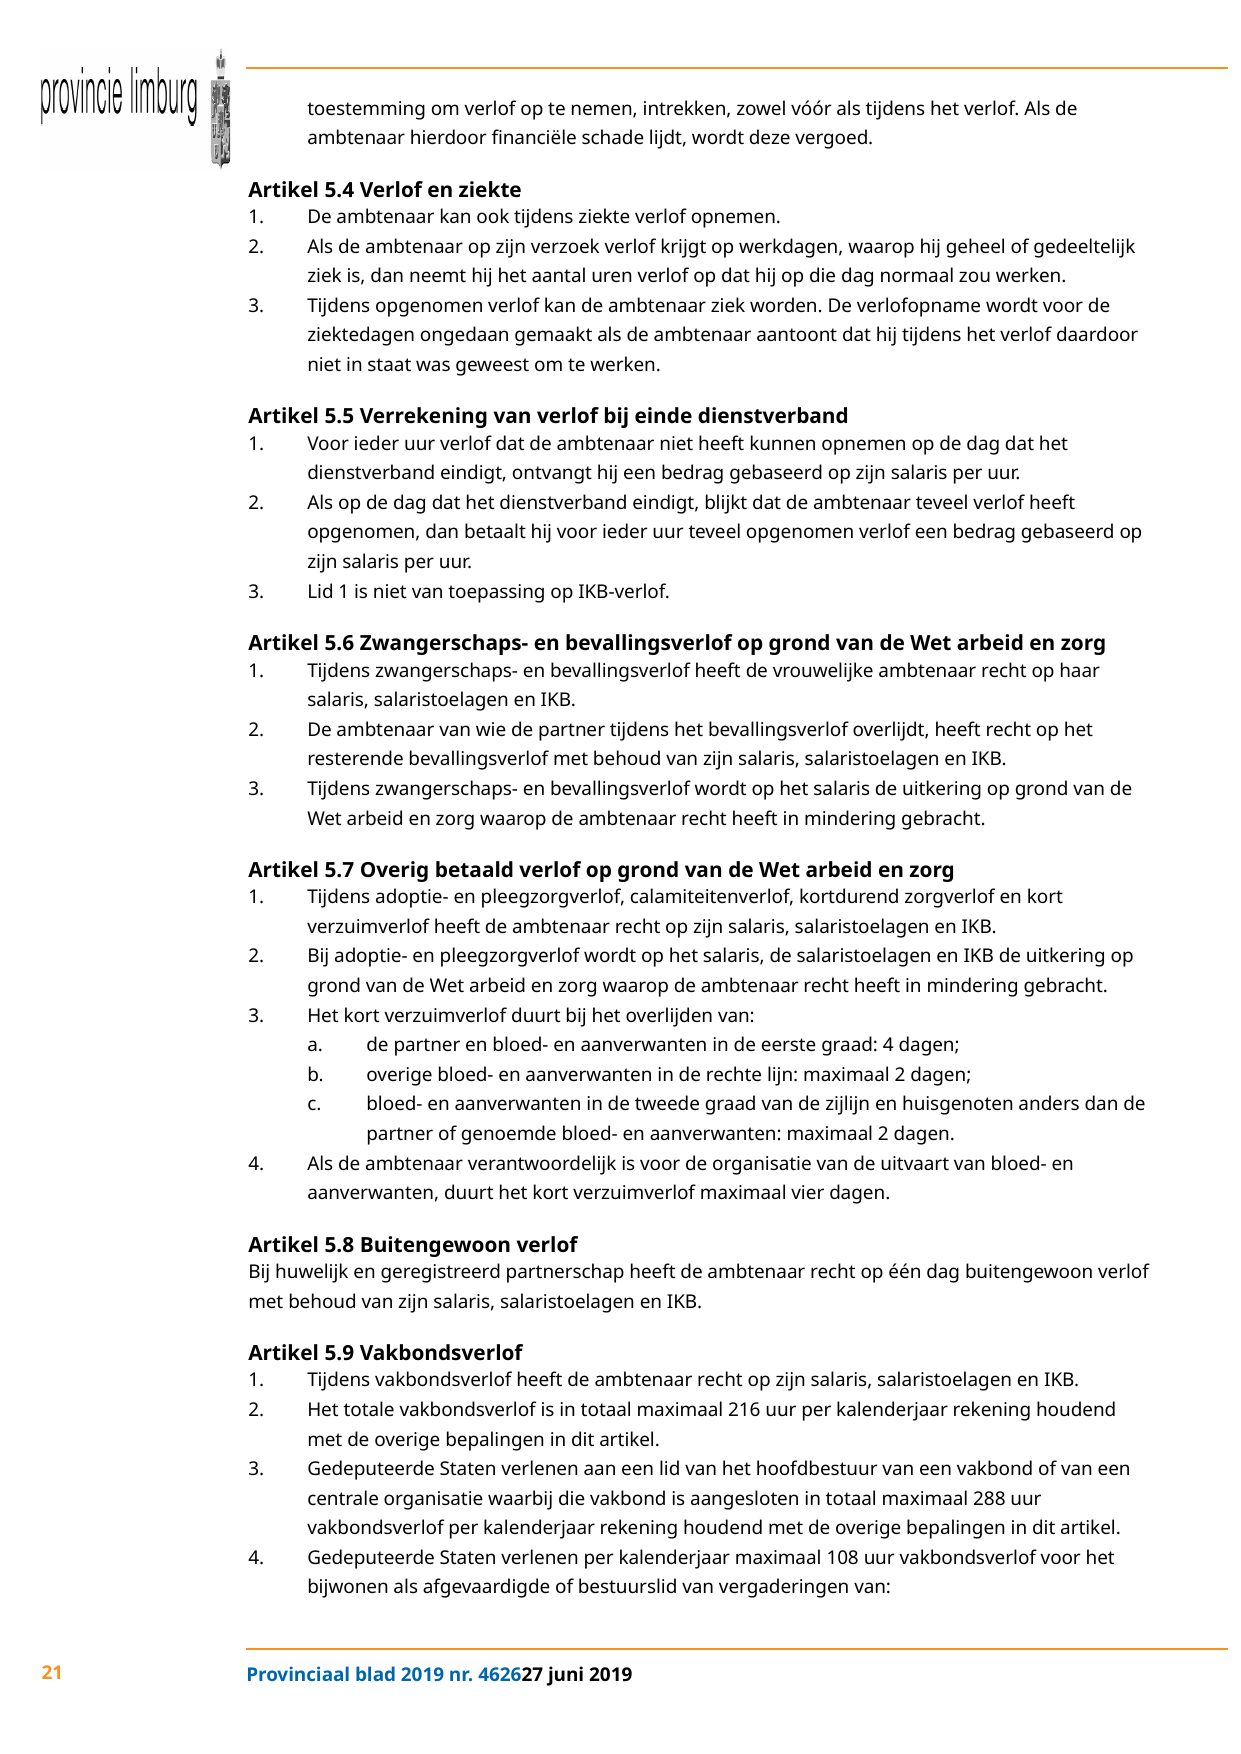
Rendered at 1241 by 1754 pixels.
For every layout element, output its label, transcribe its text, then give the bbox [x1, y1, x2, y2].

text Artikel 5.8 Buitengewoon verlof [248, 1230, 1152, 1258]
text Artikel 5.6 Zwangerschaps- en bevallingsverlof op grond van de Wet arbeid en zorg [248, 628, 1152, 657]
text Artikel 5.9 Vakbondsverlof [248, 1338, 1152, 1367]
list overige bloed- en aanverwanten in de rechte lijn: maximaal 2 dagen; [307, 1061, 1152, 1087]
list de partner en bloed- en aanverwanten in de eerste graad: 4 dagen; [307, 1031, 1152, 1057]
list Als de ambtenaar op zijn verzoek verlof krijgt op werkdagen, waarop hij geheel of gedeeltelijk ziek is, dan neemt hij het aantal uren verlof op dat hij op die dag normaal zou werken. [248, 233, 1152, 288]
text Artikel 5.5 Verrekening van verlof bij einde dienstverband [248, 402, 1152, 430]
text Artikel 5.7 Overig betaald verlof op grond van de Wet arbeid en zorg [248, 855, 1152, 883]
list Tijdens opgenomen verlof kan de ambtenaar ziek worden. De verlofopname wordt voor de ziektedagen ongedaan gemaakt als de ambtenaar aantoont dat hij tijdens het verlof daardoor niet in staat was geweest om te werken. [248, 292, 1152, 377]
list Tijdens vakbondsverlof heeft de ambtenaar recht op zijn salaris, salaristoelagen en IKB. [248, 1367, 1152, 1392]
list Tijdens zwangerschaps- en bevallingsverlof wordt op het salaris de uitkering op grond van de Wet arbeid en zorg waarop de ambtenaar recht heeft in mindering gebracht. [248, 775, 1152, 830]
list Als op de dag dat het dienstverband eindigt, blijkt dat de ambtenaar teveel verlof heeft opgenomen, dan betaalt hij voor ieder uur teveel opgenomen verlof een bedrag gebaseerd op zijn salaris per uur. [248, 489, 1152, 574]
list Tijdens adoptie- en pleegzorgverlof, calamiteitenverlof, kortdurend zorgverlof en kort verzuimverlof heeft de ambtenaar recht op zijn salaris, salaristoelagen en IKB. [248, 883, 1152, 939]
list Voor ieder uur verlof dat de ambtenaar niet heeft kunnen opnemen op de dag dat het dienstverband eindigt, ontvangt hij een bedrag gebaseerd op zijn salaris per uur. [248, 430, 1152, 485]
list Bij adoptie- en pleegzorgverlof wordt op het salaris, de salaristoelagen en IKB de uitkering op grond van de Wet arbeid en zorg waarop de ambtenaar recht heeft in mindering gebracht. [248, 943, 1152, 998]
list bloed- en aanverwanten in de tweede graad van de zijlijn en huisgenoten anders dan de partner of genoemde bloed- en aanverwanten: maximaal 2 dagen. [307, 1091, 1152, 1146]
list Als de ambtenaar verantwoordelijk is voor de organisatie van de uitvaart van bloed- en aanverwanten, duurt het kort verzuimverlof maximaal vier dagen. [248, 1150, 1152, 1205]
list Het kort verzuimverlof duurt bij het overlijden van: [248, 1002, 1152, 1028]
list Lid 1 is niet van toepassing op IKB-verlof. [248, 578, 1152, 604]
list Het totale vakbondsverlof is in totaal maximaal 216 uur per kalenderjaar rekening houdend met de overige bepalingen in dit artikel. [248, 1396, 1152, 1452]
list De ambtenaar van wie de partner tijdens het bevallingsverlof overlijdt, heeft recht op het resterende bevallingsverlof met behoud van zijn salaris, salaristoelagen en IKB. [248, 716, 1152, 771]
list Gedeputeerde Staten verlenen per kalenderjaar maximaal 108 uur vakbondsverlof voor het bijwonen als afgevaardigde of bestuurslid van vergaderingen van: [248, 1544, 1152, 1599]
list Tijdens zwangerschaps- en bevallingsverlof heeft de vrouwelijke ambtenaar recht op haar salaris, salaristoelagen en IKB. [248, 657, 1152, 712]
text Artikel 5.4 Verlof en ziekte [248, 175, 1152, 203]
list toestemming om verlof op te nemen, intrekken, zowel vóór als tijdens het verlof. Als de ambtenaar hierdoor financiële schade lijdt, wordt deze vergoed. [248, 95, 1152, 150]
text Bij huwelijk en geregistreerd partnerschap heeft de ambtenaar recht op één dag buitengewoon verlof met behoud van zijn salaris, salaristoelagen en IKB. [248, 1258, 1152, 1313]
list Gedeputeerde Staten verlenen aan een lid van het hoofdbestuur van een vakbond of van een centrale organisatie waarbij die vakbond is aangesloten in totaal maximaal 288 uur vakbondsverlof per kalenderjaar rekening houdend met de overige bepalingen in dit artikel. [248, 1455, 1152, 1540]
list De ambtenaar kan ook tijdens ziekte verlof opnemen. [248, 203, 1152, 229]
picture [41, 47, 231, 172]
